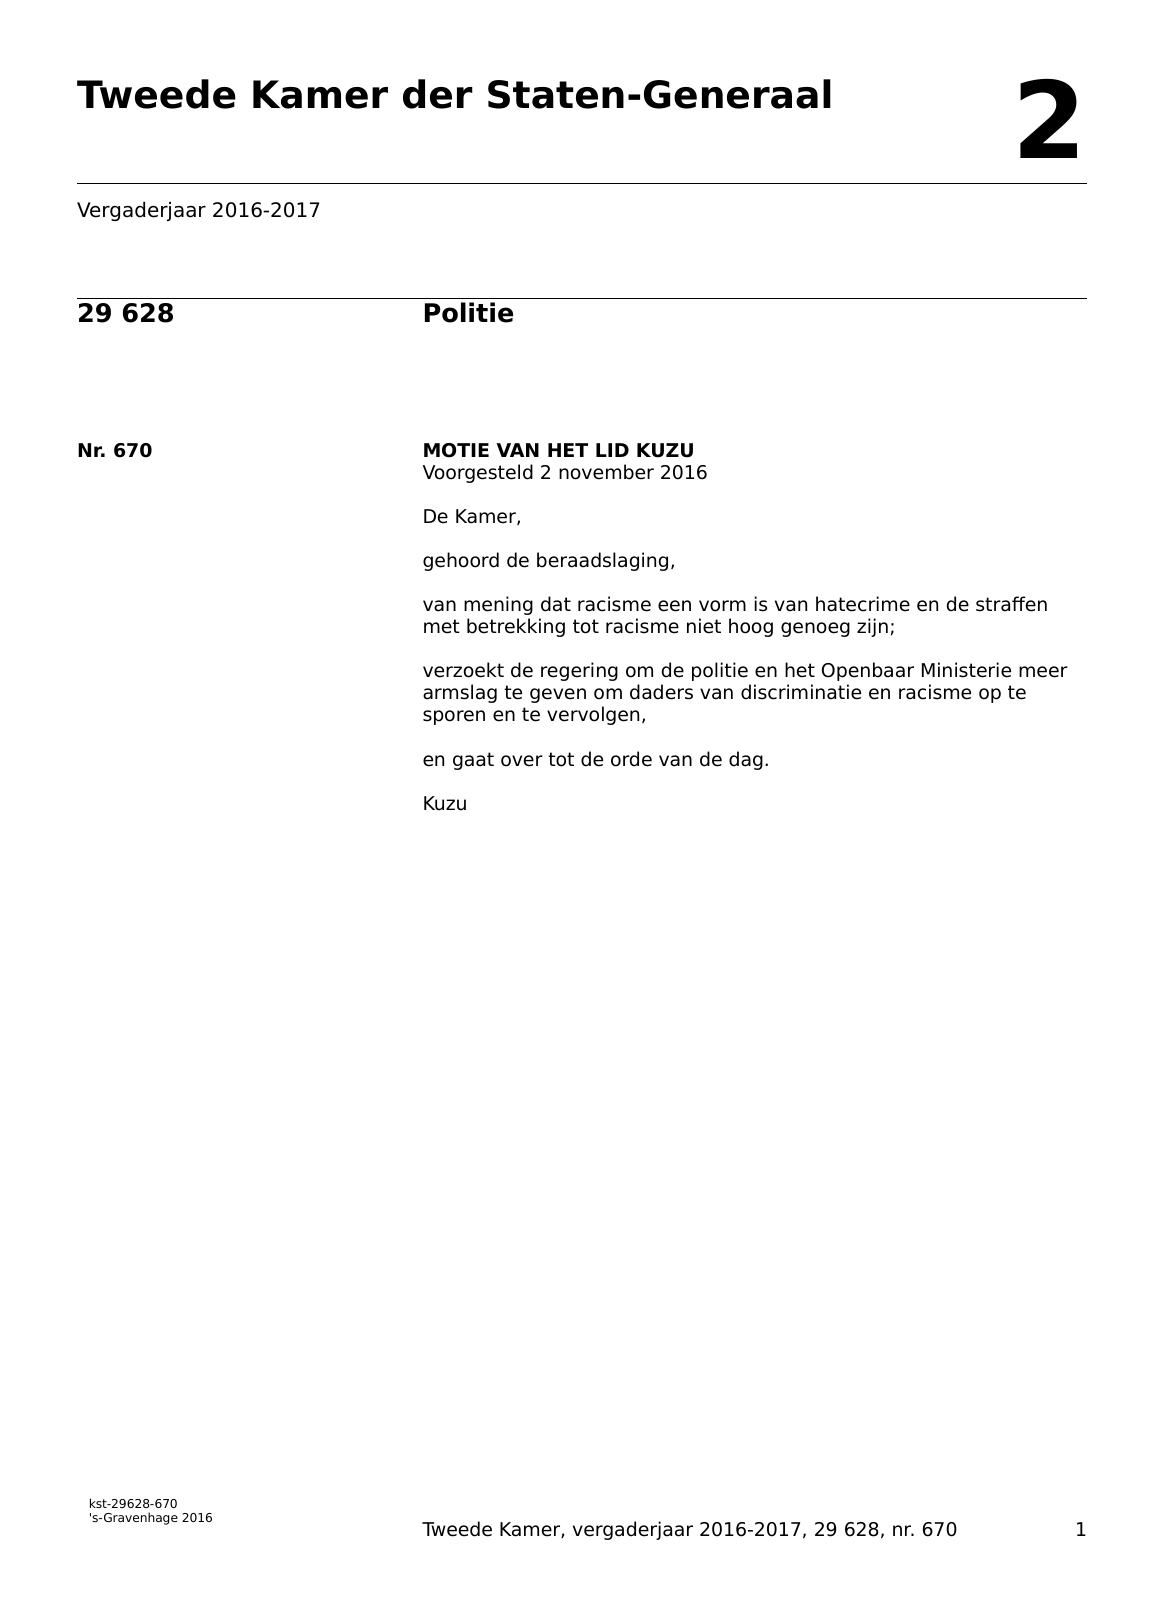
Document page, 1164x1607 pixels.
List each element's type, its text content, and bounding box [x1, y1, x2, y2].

text 's-Gravenhage 2016 [88, 1511, 323, 1525]
text kst-29628-670 [88, 1497, 323, 1511]
table_cell Vergaderjaar 2016-2017 [77, 184, 1087, 298]
text Voorgesteld 2 november 2016 [422, 462, 1087, 484]
table_header 2 [886, 59, 1087, 183]
subtitle 29 628 Politie [77, 299, 1087, 329]
text en gaat over tot de orde van de dag. [422, 748, 1087, 770]
text verzoekt de regering om de politie en het Openbaar Ministerie meer armslag te geven om daders van discriminatie en racisme op te sporen en te vervolgen, [422, 660, 1087, 726]
subtitle Nr. 670 MOTIE VAN HET LID KUZU [77, 440, 1087, 462]
text gehoord de beraadslaging, [422, 550, 1087, 572]
text De Kamer, [422, 506, 1087, 528]
text van mening dat racisme een vorm is van hatecrime en de straffen met betrekking tot racisme niet hoog genoeg zijn; [422, 594, 1087, 638]
text Kuzu [422, 793, 1087, 814]
table_header Tweede Kamer der Staten-Generaal [77, 59, 886, 183]
